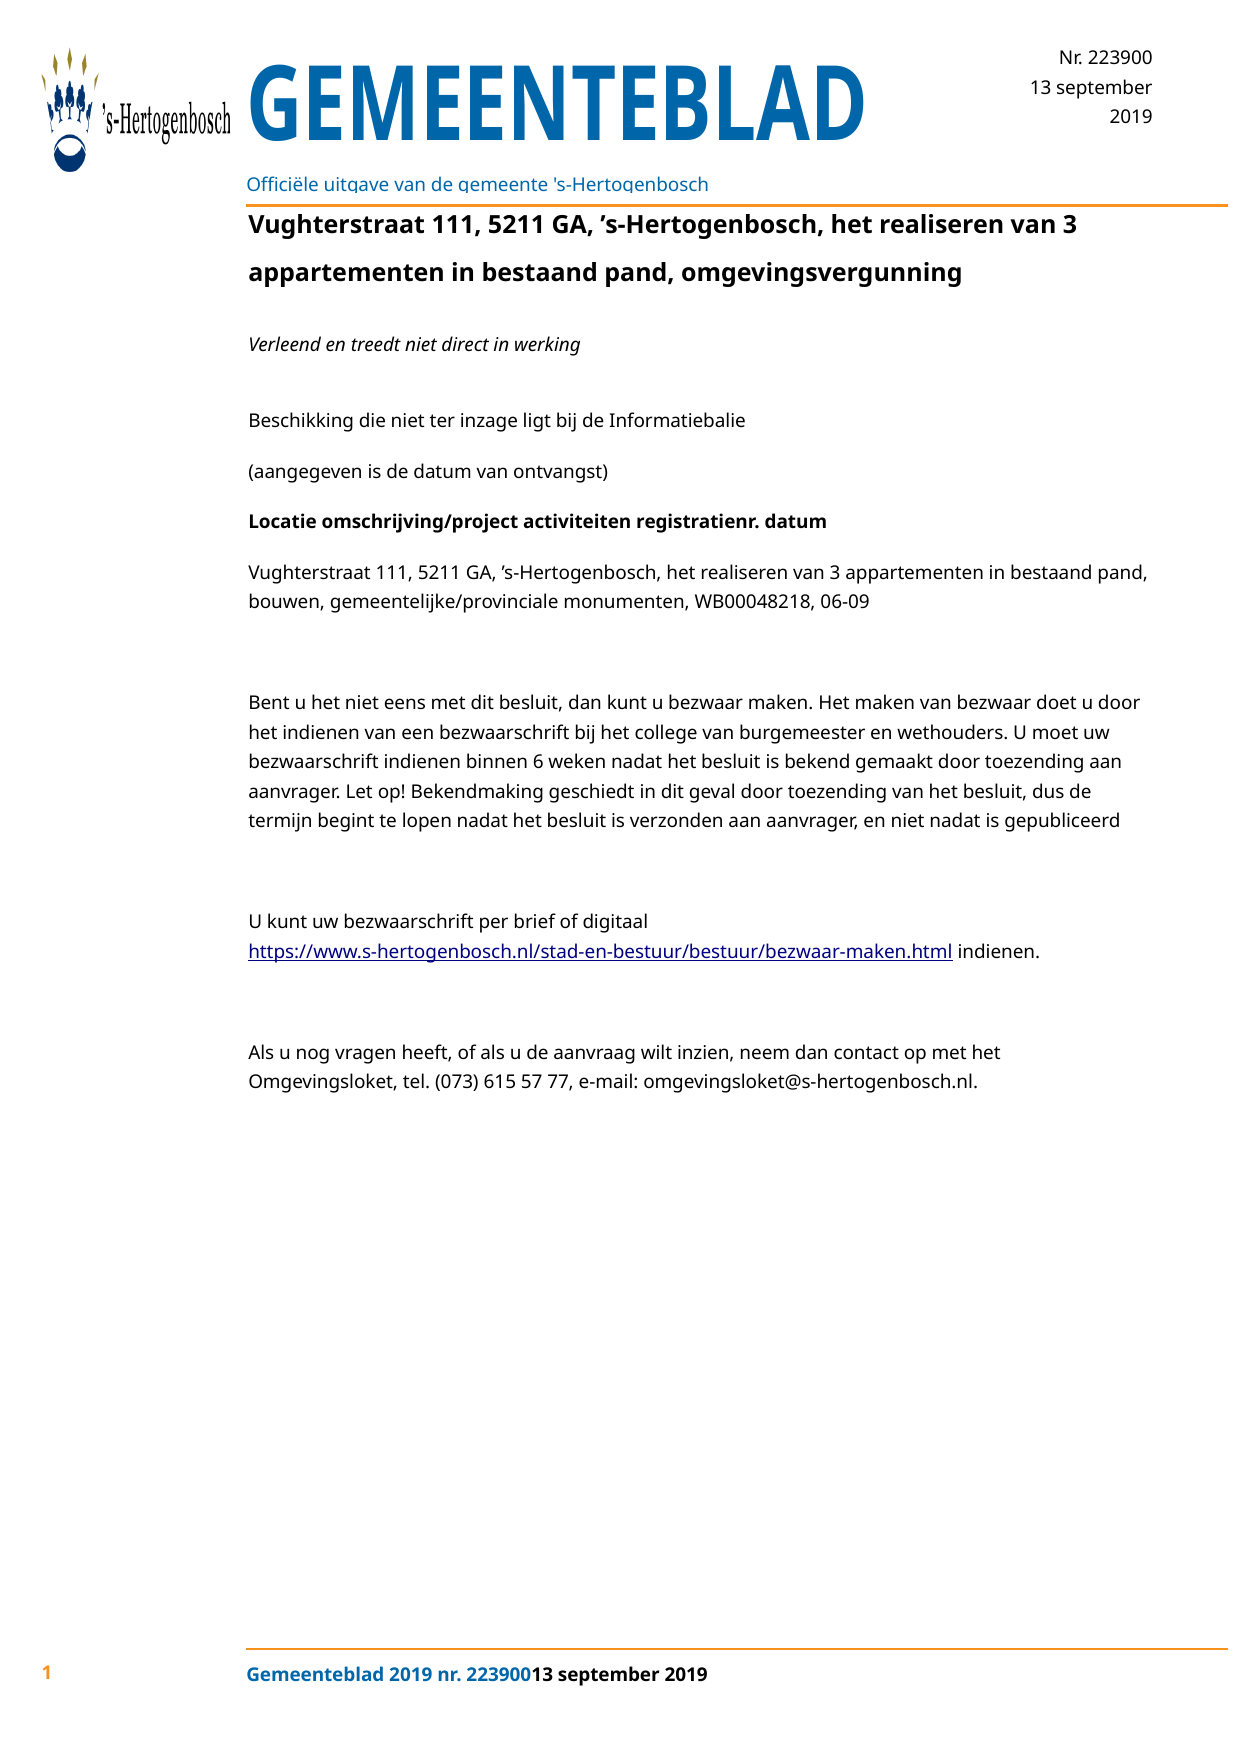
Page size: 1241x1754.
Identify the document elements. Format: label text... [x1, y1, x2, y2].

text Als u nog vragen heeft, of als u de aanvraag wilt inzien, neem dan contact op met het Omgevingsloket, tel. (073) 615 57 77, e-mail: omgevingsloket@s-hertogenbosch.nl. [248, 1039, 1152, 1094]
text Verleend en treedt niet direct in werking [248, 331, 1152, 357]
text (aangegeven is de datum van ontvangst) [248, 458, 1152, 484]
text Vughterstraat 111, 5211 GA, ’s-Hertogenbosch, het realiseren van 3 appartementen in bestaand pand, bouwen, gemeentelijke/provinciale monumenten, WB00048218, 06-09 [248, 559, 1152, 614]
text Locatie omschrijving/project activiteiten registratienr. datum [248, 508, 1152, 534]
text Beschikking die niet ter inzage ligt bij de Informatiebalie [248, 408, 1152, 433]
text Bent u het niet eens met dit besluit, dan kunt u bezwaar maken. Het maken van bezwaar doet u door het indienen van een bezwaarschrift bij het college van burgemeester en wethouders. U moet uw bezwaarschrift indienen binnen 6 weken nadat het besluit is bekend gemaakt door toezending aan aanvrager. Let op! Bekendmaking geschiedt in dit geval door toezending van het besluit, dus de termijn begint te lopen nadat het besluit is verzonden aan aanvrager, en niet nadat is gepubliceerd [248, 689, 1152, 833]
text Vughterstraat 111, 5211 GA, ’s-Hertogenbosch, het realiseren van 3 appartementen in bestaand pand, omgevingsvergunning [248, 207, 1152, 288]
text U kunt uw bezwaarschrift per brief of digitaal https://www.s-hertogenbosch.nl/stad-en-bestuur/bestuur/bezwaar-maken.html indienen. [248, 908, 1152, 964]
picture [41, 47, 231, 172]
